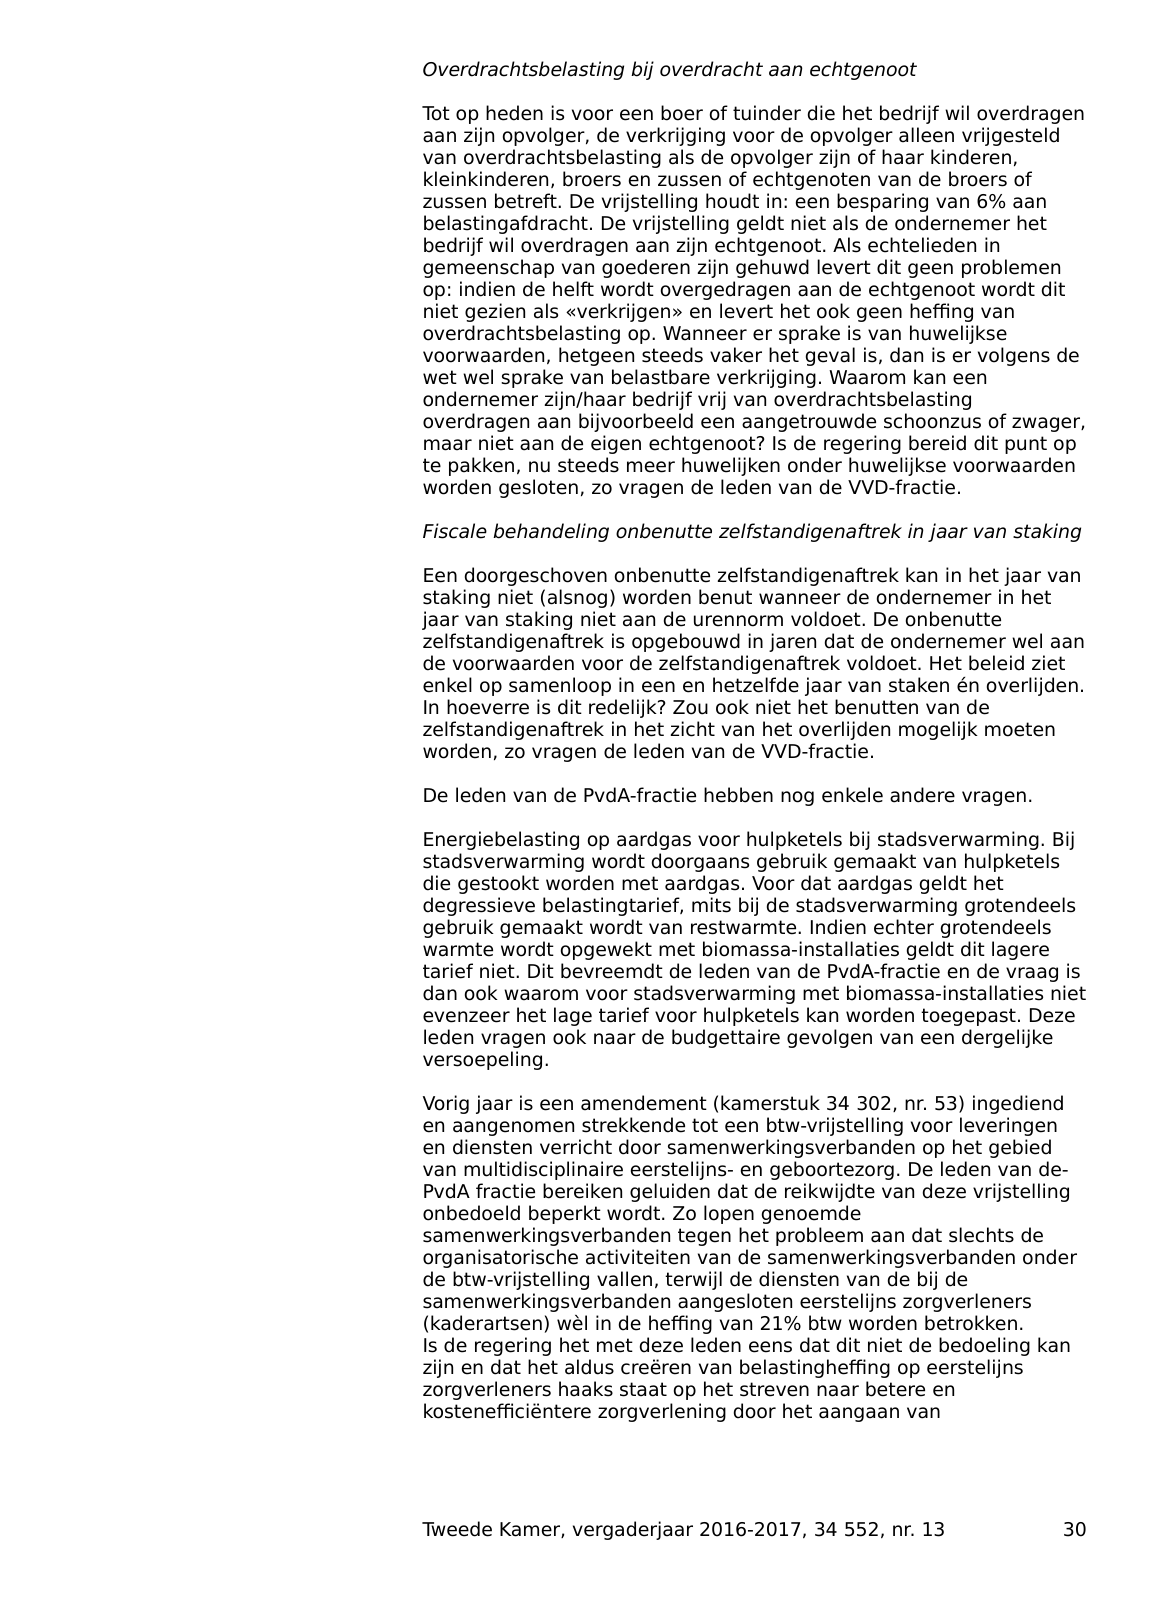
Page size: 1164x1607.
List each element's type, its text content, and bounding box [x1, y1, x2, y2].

text Is de regering het met deze leden eens dat dit niet de bedoeling kan zijn en dat het aldus creëren van belastingheffing op eerstelijns zorgverleners haaks staat op het streven naar betere en kostenefficiëntere zorgverlening door het aangaan van [422, 1335, 1087, 1423]
subtitle Fiscale behandeling onbenutte zelfstandigenaftrek in jaar van staking [422, 521, 1087, 543]
text Tot op heden is voor een boer of tuinder die het bedrijf wil overdragen aan zijn opvolger, de verkrijging voor de opvolger alleen vrijgesteld van overdrachtsbelasting als de opvolger zijn of haar kinderen, kleinkinderen, broers en zussen of echtgenoten van de broers of zussen betreft. De vrijstelling houdt in: een besparing van 6% aan belastingafdracht. De vrijstelling geldt niet als de ondernemer het bedrijf wil overdragen aan zijn echtgenoot. Als echtelieden in gemeenschap van goederen zijn gehuwd levert dit geen problemen op: indien de helft wordt overgedragen aan de echtgenoot wordt dit niet gezien als «verkrijgen» en levert het ook geen heffing van overdrachtsbelasting op. Wanneer er sprake is van huwelijkse voorwaarden, hetgeen steeds vaker het geval is, dan is er volgens de wet wel sprake van belastbare verkrijging. Waarom kan een ondernemer zijn/haar bedrijf vrij van overdrachtsbelasting overdragen aan bijvoorbeeld een aangetrouwde schoonzus of zwager, maar niet aan de eigen echtgenoot? Is de regering bereid dit punt op te pakken, nu steeds meer huwelijken onder huwelijkse voorwaarden worden gesloten, zo vragen de leden van de VVD-fractie. [422, 103, 1087, 499]
text Een doorgeschoven onbenutte zelfstandigenaftrek kan in het jaar van staking niet (alsnog) worden benut wanneer de ondernemer in het jaar van staking niet aan de urennorm voldoet. De onbenutte zelfstandigenaftrek is opgebouwd in jaren dat de ondernemer wel aan de voorwaarden voor de zelfstandigenaftrek voldoet. Het beleid ziet enkel op samenloop in een en hetzelfde jaar van staken én overlijden. In hoeverre is dit redelijk? Zou ook niet het benutten van de zelfstandigenaftrek in het zicht van het overlijden mogelijk moeten worden, zo vragen de leden van de VVD-fractie. [422, 565, 1087, 763]
text De leden van de PvdA-fractie hebben nog enkele andere vragen. [422, 785, 1087, 807]
text Vorig jaar is een amendement (kamerstuk 34 302, nr. 53) ingediend en aangenomen strekkende tot een btw-vrijstelling voor leveringen en diensten verricht door samenwerkingsverbanden op het gebied van multidisciplinaire eerstelijns- en geboortezorg. De leden van de-PvdA fractie bereiken geluiden dat de reikwijdte van deze vrijstelling onbedoeld beperkt wordt. Zo lopen genoemde samenwerkingsverbanden tegen het probleem aan dat slechts de organisatorische activiteiten van de samenwerkingsverbanden onder de btw-vrijstelling vallen, terwijl de diensten van de bij de samenwerkingsverbanden aangesloten eerstelijns zorgverleners (kaderartsen) wèl in de heffing van 21% btw worden betrokken. [422, 1093, 1087, 1335]
text Energiebelasting op aardgas voor hulpketels bij stadsverwarming. Bij stadsverwarming wordt doorgaans gebruik gemaakt van hulpketels die gestookt worden met aardgas. Voor dat aardgas geldt het degressieve belastingtarief, mits bij de stadsverwarming grotendeels gebruik gemaakt wordt van restwarmte. Indien echter grotendeels warmte wordt opgewekt met biomassa-installaties geldt dit lagere tarief niet. Dit bevreemdt de leden van de PvdA-fractie en de vraag is dan ook waarom voor stadsverwarming met biomassa-installaties niet evenzeer het lage tarief voor hulpketels kan worden toegepast. Deze leden vragen ook naar de budgettaire gevolgen van een dergelijke versoepeling. [422, 829, 1087, 1071]
subtitle Overdrachtsbelasting bij overdracht aan echtgenoot [422, 59, 1087, 81]
